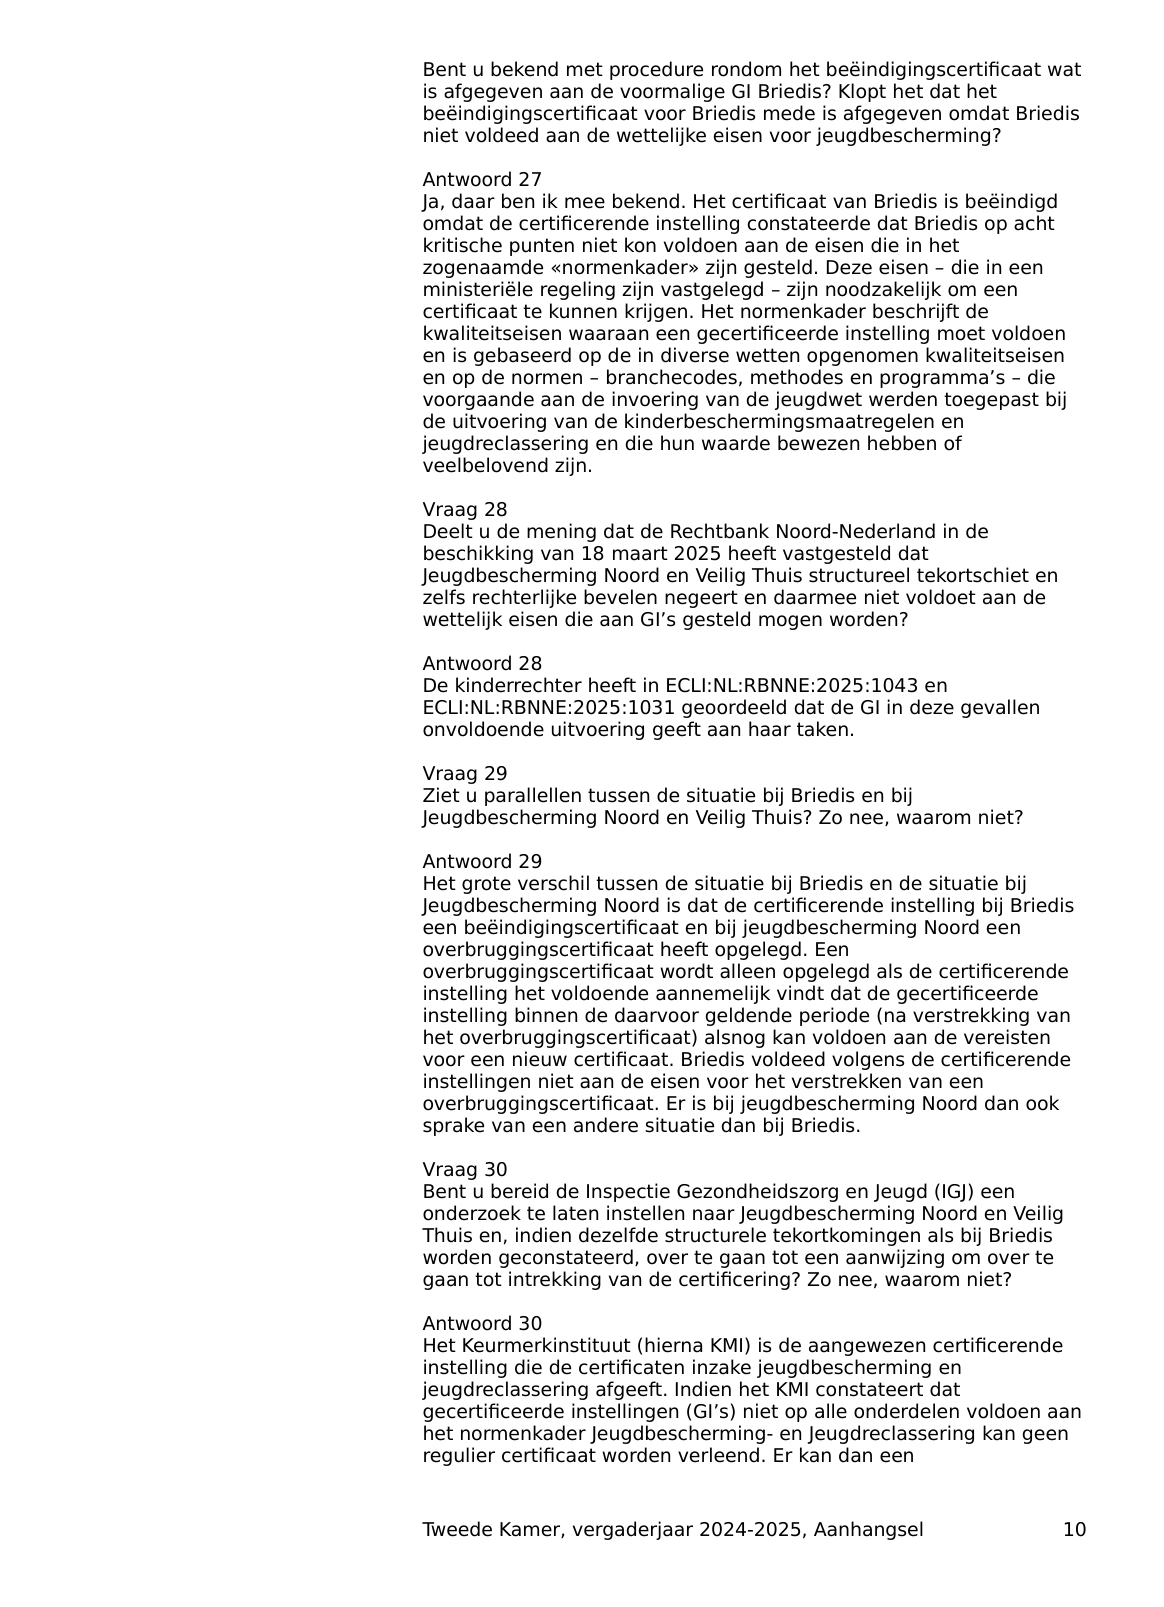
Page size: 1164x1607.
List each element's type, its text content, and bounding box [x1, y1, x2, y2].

text Vraag 29 [422, 763, 1087, 785]
text Het grote verschil tussen de situatie bij Briedis en de situatie bij Jeugdbescherming Noord is dat de certificerende instelling bij Briedis een beëindigingscertificaat en bij jeugdbescherming Noord een overbruggingscertificaat heeft opgelegd. Een overbruggingscertificaat wordt alleen opgelegd als de certificerende instelling het voldoende aannemelijk vindt dat de gecertificeerde instelling binnen de daarvoor geldende periode (na verstrekking van het overbruggingscertificaat) alsnog kan voldoen aan de vereisten voor een nieuw certificaat. Briedis voldeed volgens de certificerende instellingen niet aan de eisen voor het verstrekken van een overbruggingscertificaat. Er is bij jeugdbescherming Noord dan ook sprake van een andere situatie dan bij Briedis. [422, 873, 1087, 1137]
text Het Keurmerkinstituut (hierna KMI) is de aangewezen certificerende instelling die de certificaten inzake jeugdbescherming en jeugdreclassering afgeeft. Indien het KMI constateert dat gecertificeerde instellingen (GI’s) niet op alle onderdelen voldoen aan het normenkader Jeugdbescherming- en Jeugdreclassering kan geen regulier certificaat worden verleend. Er kan dan een [422, 1335, 1087, 1467]
text Vraag 28 [422, 499, 1087, 521]
text Vraag 30 [422, 1159, 1087, 1181]
text Bent u bekend met procedure rondom het beëindigingscertificaat wat is afgegeven aan de voormalige GI Briedis? Klopt het dat het beëindigingscertificaat voor Briedis mede is afgegeven omdat Briedis niet voldeed aan de wettelijke eisen voor jeugdbescherming? [422, 59, 1087, 147]
text Ja, daar ben ik mee bekend. Het certificaat van Briedis is beëindigd omdat de certificerende instelling constateerde dat Briedis op acht kritische punten niet kon voldoen aan de eisen die in het zogenaamde «normenkader» zijn gesteld. Deze eisen – die in een ministeriële regeling zijn vastgelegd – zijn noodzakelijk om een certificaat te kunnen krijgen. Het normenkader beschrijft de kwaliteitseisen waaraan een gecertificeerde instelling moet voldoen en is gebaseerd op de in diverse wetten opgenomen kwaliteitseisen en op de normen – branchecodes, methodes en programma’s – die voorgaande aan de invoering van de jeugdwet werden toegepast bij de uitvoering van de kinderbeschermingsmaatregelen en jeugdreclassering en die hun waarde bewezen hebben of veelbelovend zijn. [422, 191, 1087, 477]
text Antwoord 28 [422, 653, 1087, 675]
text Bent u bereid de Inspectie Gezondheidszorg en Jeugd (IGJ) een onderzoek te laten instellen naar Jeugdbescherming Noord en Veilig Thuis en, indien dezelfde structurele tekortkomingen als bij Briedis worden geconstateerd, over te gaan tot een aanwijzing om over te gaan tot intrekking van de certificering? Zo nee, waarom niet? [422, 1181, 1087, 1291]
text Deelt u de mening dat de Rechtbank Noord-Nederland in de beschikking van 18 maart 2025 heeft vastgesteld dat Jeugdbescherming Noord en Veilig Thuis structureel tekortschiet en zelfs rechterlijke bevelen negeert en daarmee niet voldoet aan de wettelijk eisen die aan GI’s gesteld mogen worden? [422, 521, 1087, 631]
text Ziet u parallellen tussen de situatie bij Briedis en bij Jeugdbescherming Noord en Veilig Thuis? Zo nee, waarom niet? [422, 785, 1087, 829]
text De kinderrechter heeft in ECLI:NL:RBNNE:2025:1043 en ECLI:NL:RBNNE:2025:1031 geoordeeld dat de GI in deze gevallen onvoldoende uitvoering geeft aan haar taken. [422, 675, 1087, 741]
text Antwoord 27 [422, 169, 1087, 191]
text Antwoord 30 [422, 1313, 1087, 1335]
text Antwoord 29 [422, 851, 1087, 873]
